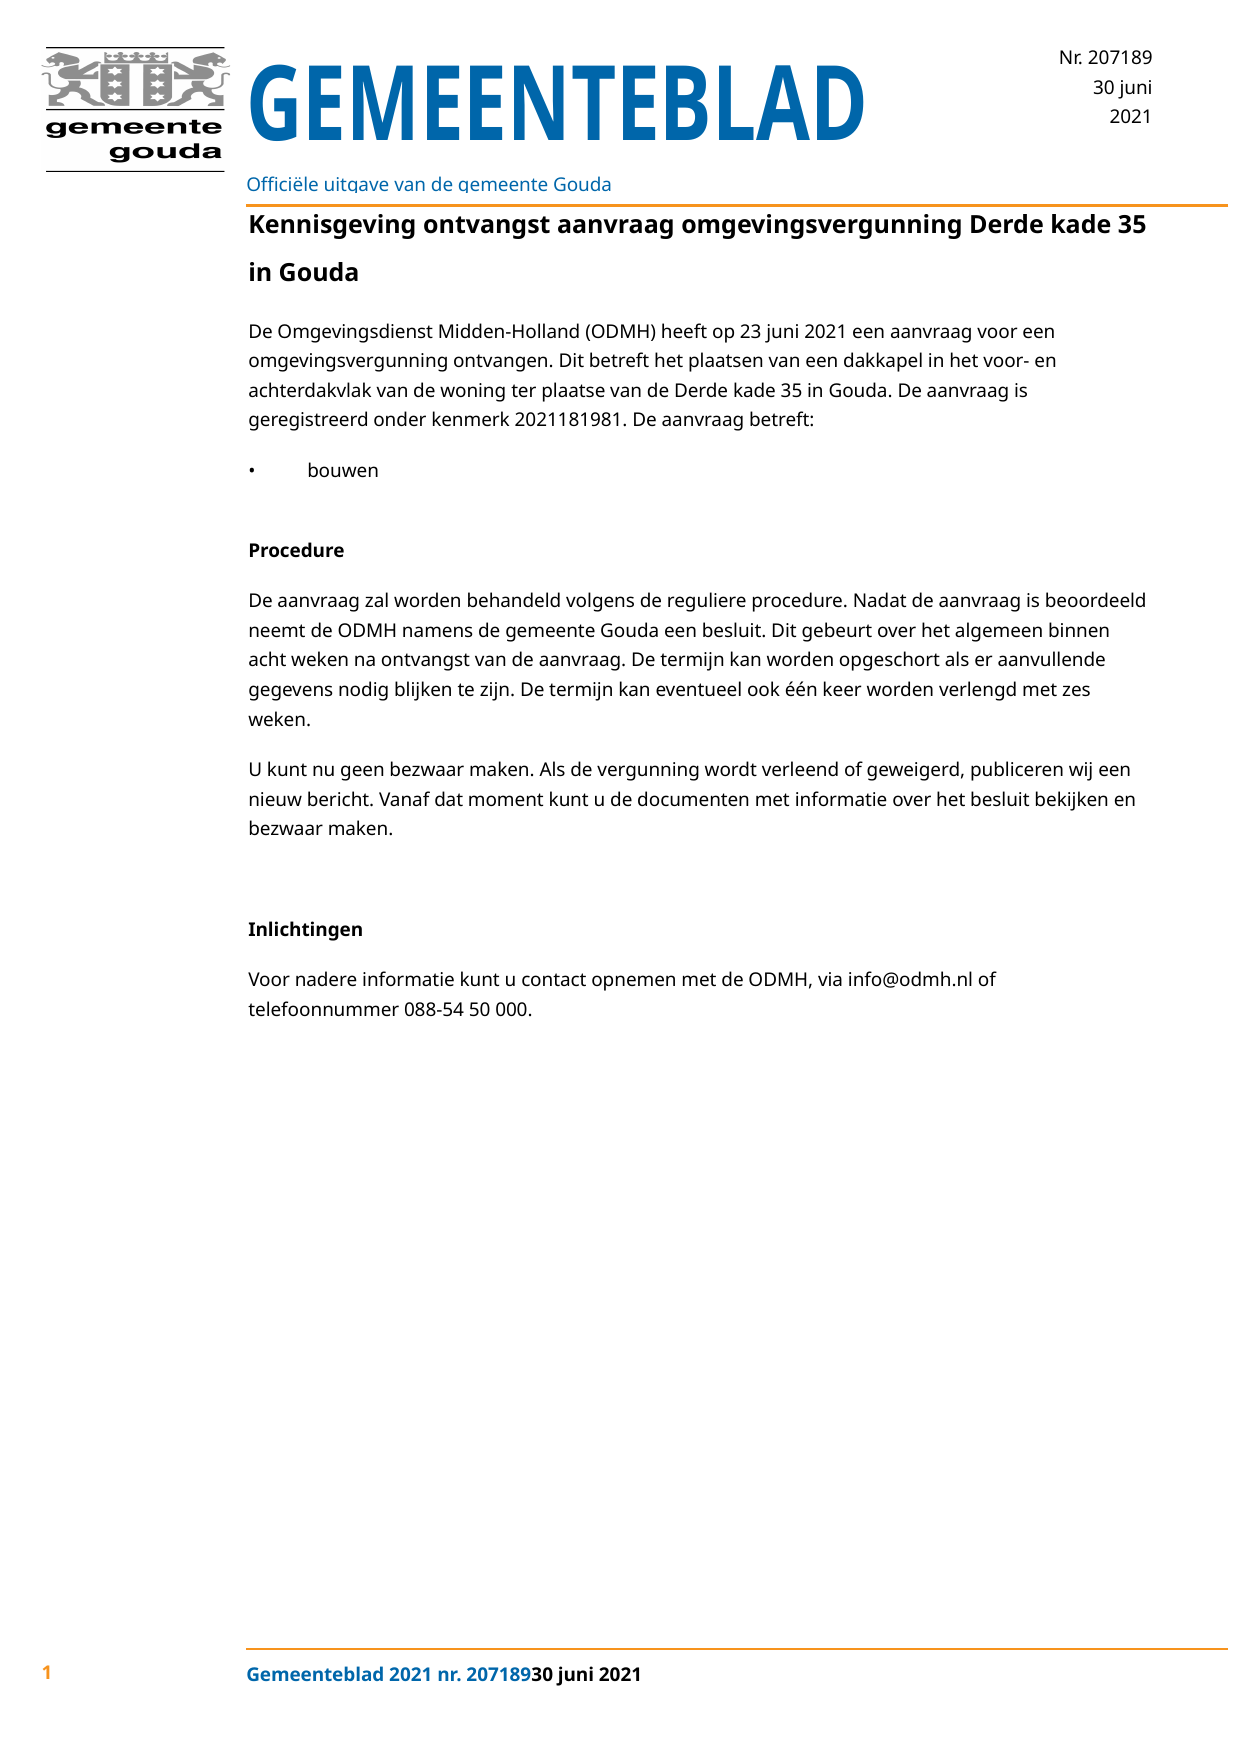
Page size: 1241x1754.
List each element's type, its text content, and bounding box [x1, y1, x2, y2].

text U kunt nu geen bezwaar maken. Als de vergunning wordt verleend of geweigerd, publiceren wij een nieuw bericht. Vanaf dat moment kunt u de documenten met informatie over het besluit bekijken en bezwaar maken. [248, 756, 1152, 841]
picture [41, 47, 231, 172]
text Procedure [248, 537, 1152, 563]
list bouwen [248, 457, 1152, 483]
text De Omgevingsdienst Midden-Holland (ODMH) heeft op 23 juni 2021 een aanvraag voor een omgevingsvergunning ontvangen. Dit betreft het plaatsen van een dakkapel in het voor- en achterdakvlak van de woning ter plaatse van de Derde kade 35 in Gouda. De aanvraag is geregistreerd onder kenmerk 2021181981. De aanvraag betreft: [248, 318, 1152, 432]
text Inlichtingen [248, 916, 1152, 942]
text Kennisgeving ontvangst aanvraag omgevingsvergunning Derde kade 35 in Gouda [248, 207, 1152, 288]
text De aanvraag zal worden behandeld volgens de reguliere procedure. Nadat de aanvraag is beoordeeld neemt de ODMH namens de gemeente Gouda een besluit. Dit gebeurt over het algemeen binnen acht weken na ontvangst van de aanvraag. De termijn kan worden opgeschort als er aanvullende gegevens nodig blijken te zijn. De termijn kan eventueel ook één keer worden verlengd met zes weken. [248, 587, 1152, 732]
text Voor nadere informatie kunt u contact opnemen met de ODMH, via info@odmh.nl of telefoonnummer 088-54 50 000. [248, 967, 1152, 1022]
